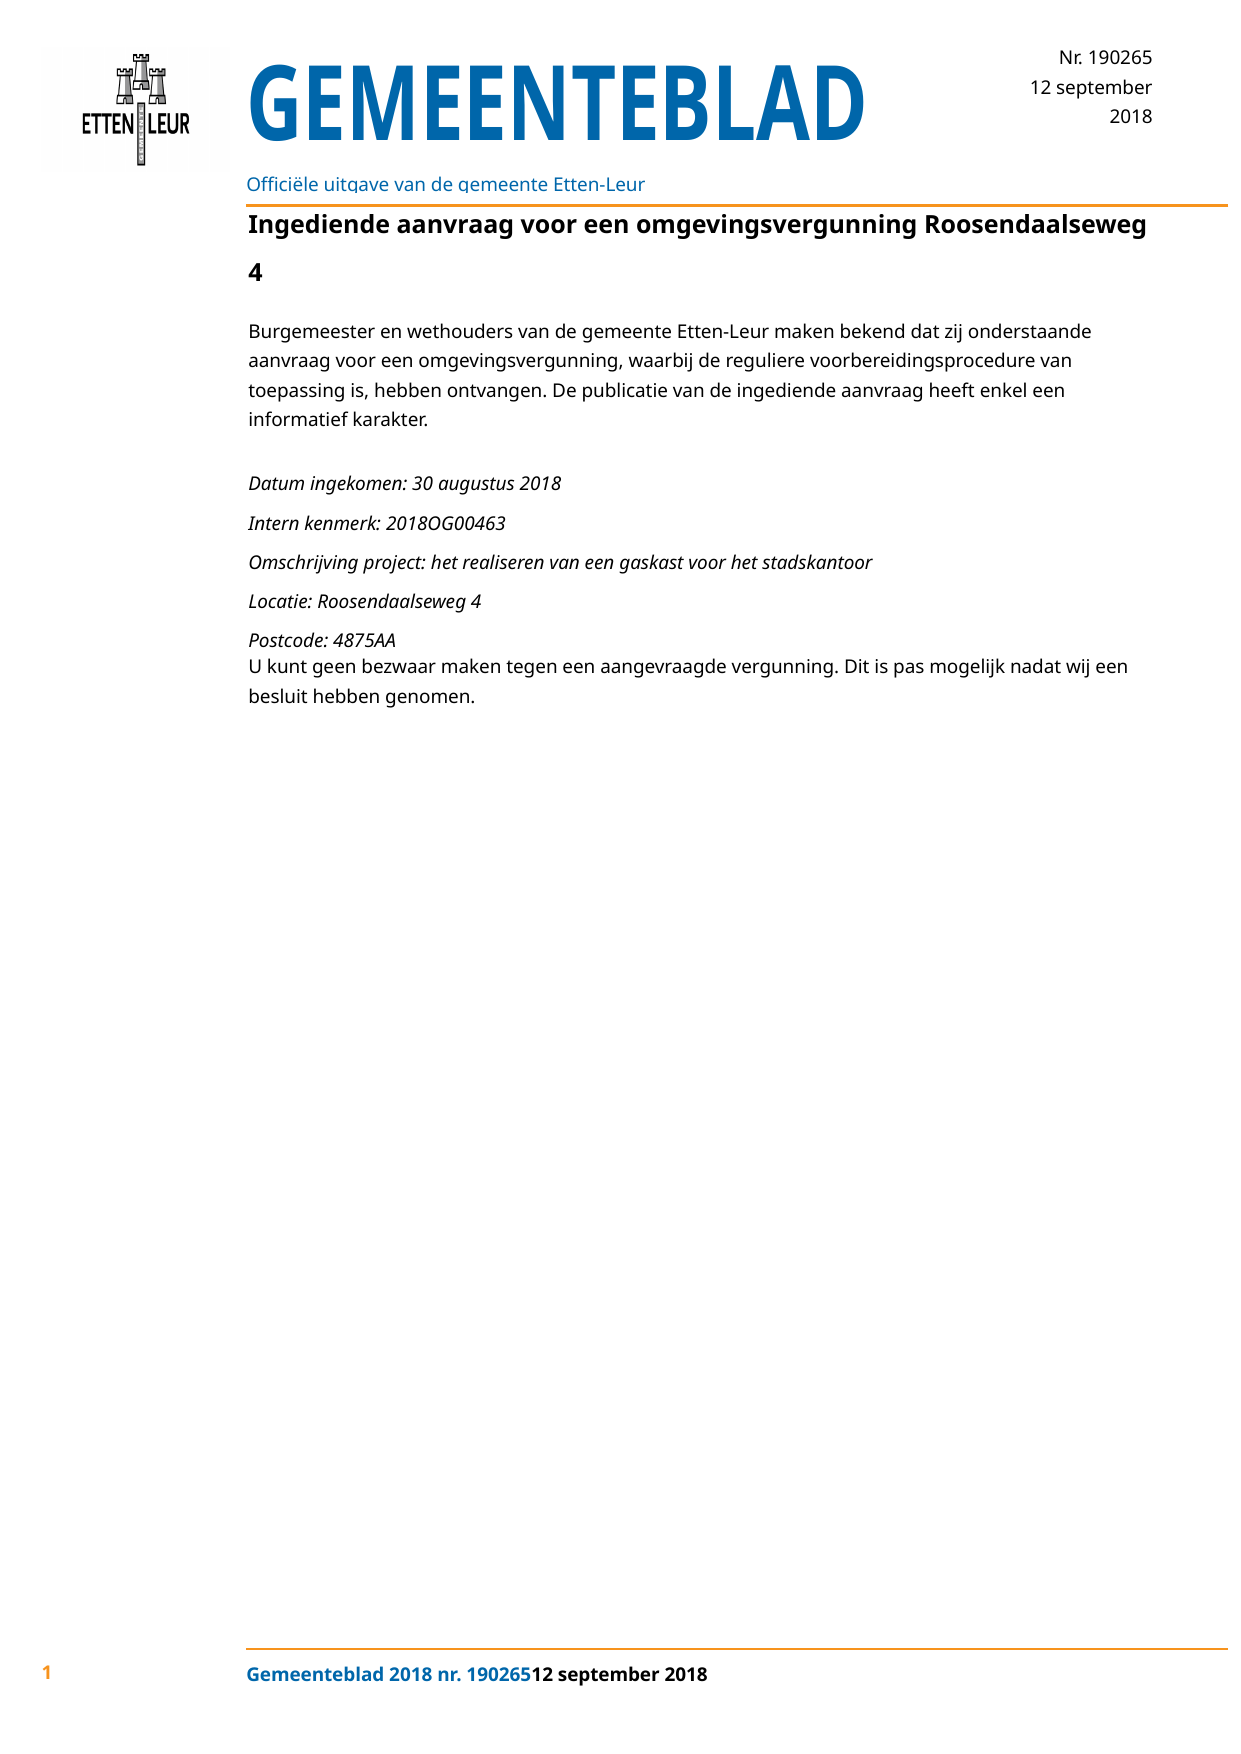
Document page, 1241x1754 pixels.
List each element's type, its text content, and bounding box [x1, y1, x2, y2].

text Burgemeester en wethouders van de gemeente Etten-Leur maken bekend dat zij onderstaande aanvraag voor een omgevingsvergunning, waarbij de reguliere voorbereidingsprocedure van toepassing is, hebben ontvangen. De publicatie van de ingediende aanvraag heeft enkel een informatief karakter. [248, 318, 1152, 432]
text U kunt geen bezwaar maken tegen een aangevraagde vergunning. Dit is pas mogelijk nadat wij een besluit hebben genomen. [248, 653, 1152, 709]
text Intern kenmerk: 2018OG00463 [248, 510, 1152, 536]
text Locatie: Roosendaalseweg 4 [248, 588, 1152, 614]
picture [41, 47, 231, 172]
text Ingediende aanvraag voor een omgevingsvergunning Roosendaalseweg 4 [248, 207, 1152, 288]
text Postcode: 4875AA [248, 628, 1152, 653]
text Datum ingekomen: 30 augustus 2018 [248, 471, 1152, 496]
text Omschrijving project: het realiseren van een gaskast voor het stadskantoor [248, 549, 1152, 575]
